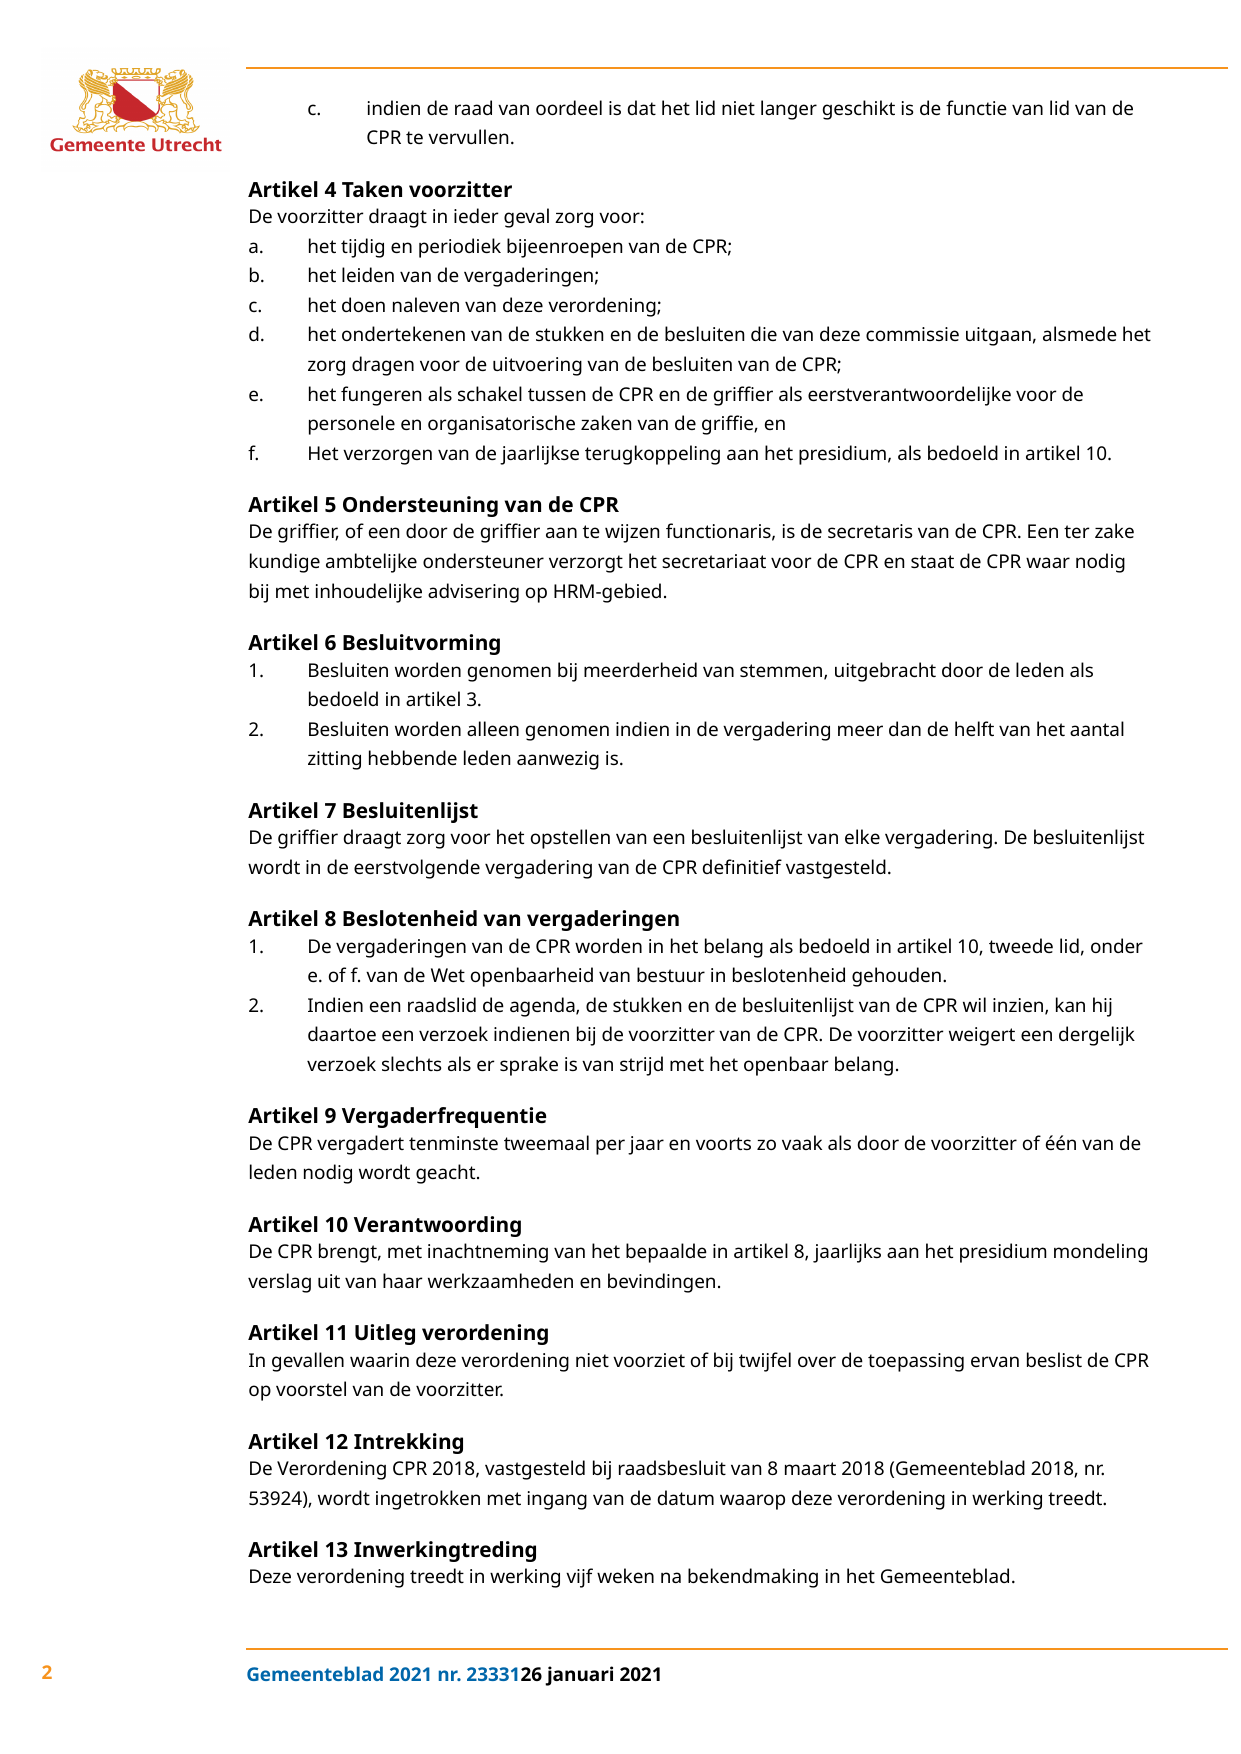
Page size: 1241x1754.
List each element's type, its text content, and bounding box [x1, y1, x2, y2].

list het fungeren als schakel tussen de CPR en de griffier als eerstverantwoordelijke voor de personele en organisatorische zaken van de griffie, en [248, 381, 1152, 436]
text De griffier, of een door de griffier aan te wijzen functionaris, is de secretaris van de CPR. Een ter zake kundige ambtelijke ondersteuner verzorgt het secretariaat voor de CPR en staat de CPR waar nodig bij met inhoudelijke advisering op HRM-gebied. [248, 519, 1152, 604]
text Artikel 10 Verantwoording [248, 1210, 1152, 1238]
text Artikel 13 Inwerkingtreding [248, 1535, 1152, 1564]
list het tijdig en periodiek bijeenroepen van de CPR; [248, 233, 1152, 258]
text Artikel 5 Ondersteuning van de CPR [248, 490, 1152, 519]
list het doen naleven van deze verordening; [248, 292, 1152, 318]
text Artikel 4 Taken voorzitter [248, 175, 1152, 203]
picture [41, 47, 231, 172]
text De CPR brengt, met inachtneming van het bepaalde in artikel 8, jaarlijks aan het presidium mondeling verslag uit van haar werkzaamheden en bevindingen. [248, 1238, 1152, 1294]
list Besluiten worden alleen genomen indien in de vergadering meer dan de helft van het aantal zitting hebbende leden aanwezig is. [248, 716, 1152, 771]
list Indien een raadslid de agenda, de stukken en de besluitenlijst van de CPR wil inzien, kan hij daartoe een verzoek indienen bij de voorzitter van de CPR. De voorzitter weigert een dergelijk verzoek slechts als er sprake is van strijd met het openbaar belang. [248, 992, 1152, 1077]
text Artikel 7 Besluitenlijst [248, 796, 1152, 824]
text In gevallen waarin deze verordening niet voorziet of bij twijfel over de toepassing ervan beslist de CPR op voorstel van de voorzitter. [248, 1347, 1152, 1402]
list het leiden van de vergaderingen; [248, 262, 1152, 288]
text Artikel 6 Besluitvorming [248, 628, 1152, 657]
text Artikel 9 Vergaderfrequentie [248, 1102, 1152, 1130]
text De Verordening CPR 2018, vastgesteld bij raadsbesluit van 8 maart 2018 (Gemeenteblad 2018, nr. 53924), wordt ingetrokken met ingang van de datum waarop deze verordening in werking treedt. [248, 1455, 1152, 1511]
list het ondertekenen van de stukken en de besluiten die van deze commissie uitgaan, alsmede het zorg dragen voor de uitvoering van de besluiten van de CPR; [248, 322, 1152, 377]
text De griffier draagt zorg voor het opstellen van een besluitenlijst van elke vergadering. De besluitenlijst wordt in de eerstvolgende vergadering van de CPR definitief vastgesteld. [248, 824, 1152, 880]
list Het verzorgen van de jaarlijkse terugkoppeling aan het presidium, als bedoeld in artikel 10. [248, 440, 1152, 466]
text Artikel 12 Intrekking [248, 1427, 1152, 1455]
list indien de raad van oordeel is dat het lid niet langer geschikt is de functie van lid van de CPR te vervullen. [307, 95, 1152, 150]
list De vergaderingen van de CPR worden in het belang als bedoeld in artikel 10, tweede lid, onder e. of f. van de Wet openbaarheid van bestuur in beslotenheid gehouden. [248, 933, 1152, 988]
text Artikel 11 Uitleg verordening [248, 1318, 1152, 1347]
text De CPR vergadert tenminste tweemaal per jaar en voorts zo vaak als door de voorzitter of één van de leden nodig wordt geacht. [248, 1130, 1152, 1185]
text De voorzitter draagt in ieder geval zorg voor: [248, 203, 1152, 229]
text Deze verordening treedt in werking vijf weken na bekendmaking in het Gemeenteblad. [248, 1564, 1152, 1589]
text Artikel 8 Beslotenheid van vergaderingen [248, 904, 1152, 933]
list Besluiten worden genomen bij meerderheid van stemmen, uitgebracht door de leden als bedoeld in artikel 3. [248, 657, 1152, 712]
